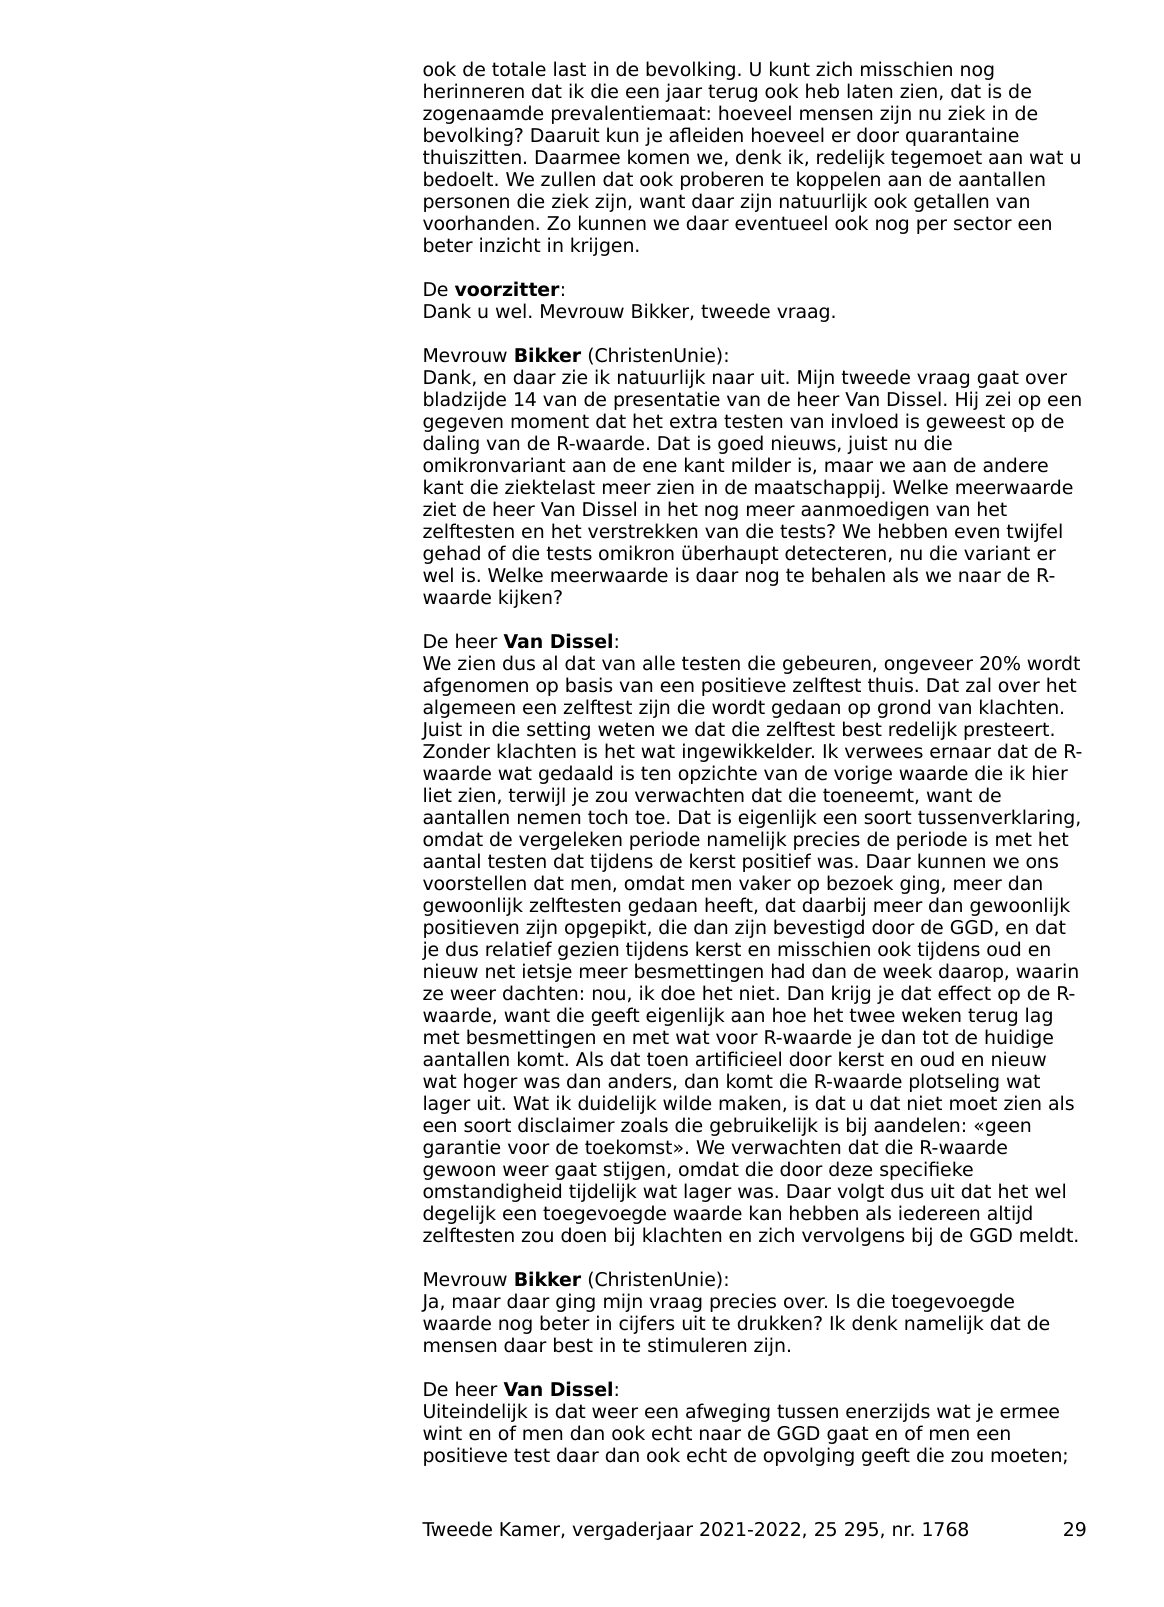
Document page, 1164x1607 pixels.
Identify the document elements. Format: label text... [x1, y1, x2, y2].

text Mevrouw Bikker (ChristenUnie): [422, 345, 1087, 367]
text Mevrouw Bikker (ChristenUnie): [422, 1269, 1087, 1291]
text Dank u wel. Mevrouw Bikker, tweede vraag. [422, 301, 1087, 323]
text De voorzitter: [422, 279, 1087, 301]
text Uiteindelijk is dat weer een afweging tussen enerzijds wat je ermee wint en of men dan ook echt naar de GGD gaat en of men een positieve test daar dan ook echt de opvolging geeft die zou moeten; [422, 1401, 1087, 1467]
text Ja, maar daar ging mijn vraag precies over. Is die toegevoegde waarde nog beter in cijfers uit te drukken? Ik denk namelijk dat de mensen daar best in te stimuleren zijn. [422, 1291, 1087, 1357]
text De heer Van Dissel: [422, 631, 1087, 653]
text ook de totale last in de bevolking. U kunt zich misschien nog herinneren dat ik die een jaar terug ook heb laten zien, dat is de zogenaamde prevalentiemaat: hoeveel mensen zijn nu ziek in de bevolking? Daaruit kun je afleiden hoeveel er door quarantaine thuiszitten. Daarmee komen we, denk ik, redelijk tegemoet aan wat u bedoelt. We zullen dat ook proberen te koppelen aan de aantallen personen die ziek zijn, want daar zijn natuurlijk ook getallen van voorhanden. Zo kunnen we daar eventueel ook nog per sector een beter inzicht in krijgen. [422, 59, 1087, 257]
text De heer Van Dissel: [422, 1379, 1087, 1401]
text Dank, en daar zie ik natuurlijk naar uit. Mijn tweede vraag gaat over bladzijde 14 van de presentatie van de heer Van Dissel. Hij zei op een gegeven moment dat het extra testen van invloed is geweest op de daling van de R-waarde. Dat is goed nieuws, juist nu die omikronvariant aan de ene kant milder is, maar we aan de andere kant die ziektelast meer zien in de maatschappij. Welke meerwaarde ziet de heer Van Dissel in het nog meer aanmoedigen van het zelftesten en het verstrekken van die tests? We hebben even twijfel gehad of die tests omikron überhaupt detecteren, nu die variant er wel is. Welke meerwaarde is daar nog te behalen als we naar de R-waarde kijken? [422, 367, 1087, 609]
text We zien dus al dat van alle testen die gebeuren, ongeveer 20% wordt afgenomen op basis van een positieve zelftest thuis. Dat zal over het algemeen een zelftest zijn die wordt gedaan op grond van klachten. Juist in die setting weten we dat die zelftest best redelijk presteert. Zonder klachten is het wat ingewikkelder. Ik verwees ernaar dat de R-waarde wat gedaald is ten opzichte van de vorige waarde die ik hier liet zien, terwijl je zou verwachten dat die toeneemt, want de aantallen nemen toch toe. Dat is eigenlijk een soort tussenverklaring, omdat de vergeleken periode namelijk precies de periode is met het aantal testen dat tijdens de kerst positief was. Daar kunnen we ons voorstellen dat men, omdat men vaker op bezoek ging, meer dan gewoonlijk zelftesten gedaan heeft, dat daarbij meer dan gewoonlijk positieven zijn opgepikt, die dan zijn bevestigd door de GGD, en dat je dus relatief gezien tijdens kerst en misschien ook tijdens oud en nieuw net ietsje meer besmettingen had dan de week daarop, waarin ze weer dachten: nou, ik doe het niet. Dan krijg je dat effect op de R-waarde, want die geeft eigenlijk aan hoe het twee weken terug lag met besmettingen en met wat voor R-waarde je dan tot de huidige aantallen komt. Als dat toen artificieel door kerst en oud en nieuw wat hoger was dan anders, dan komt die R-waarde plotseling wat lager uit. Wat ik duidelijk wilde maken, is dat u dat niet moet zien als een soort disclaimer zoals die gebruikelijk is bij aandelen: «geen garantie voor de toekomst». We verwachten dat die R-waarde gewoon weer gaat stijgen, omdat die door deze specifieke omstandigheid tijdelijk wat lager was. Daar volgt dus uit dat het wel degelijk een toegevoegde waarde kan hebben als iedereen altijd zelftesten zou doen bij klachten en zich vervolgens bij de GGD meldt. [422, 653, 1087, 1247]
